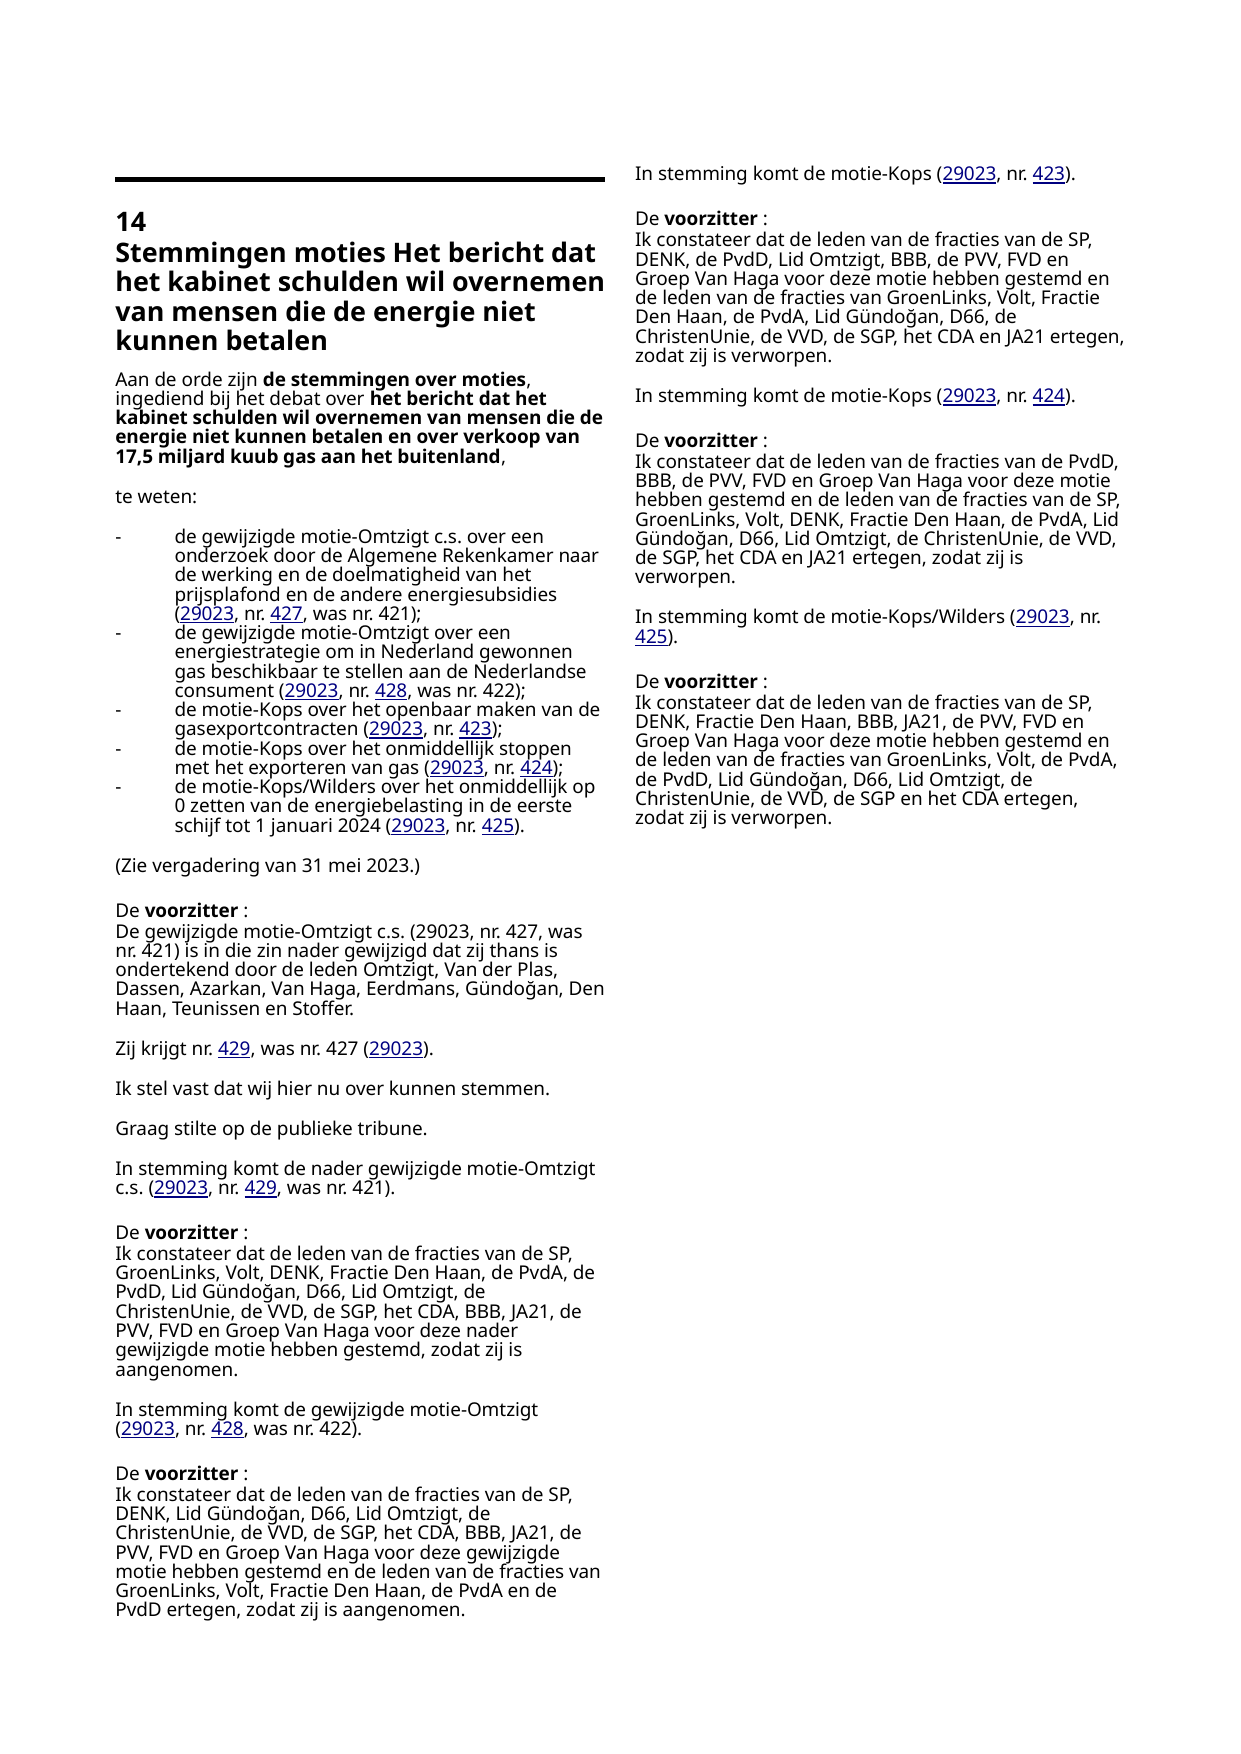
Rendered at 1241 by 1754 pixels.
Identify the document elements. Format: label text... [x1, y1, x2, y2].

text De voorzitter : [635, 206, 1125, 231]
text Ik constateer dat de leden van de fracties van de SP, DENK, Lid Gündoğan, D66, Lid Omtzigt, de ChristenUnie, de VVD, de SGP, het CDA, BBB, JA21, de PVV, FVD en Groep Van Haga voor deze gewijzigde motie hebben gestemd en de leden van de fracties van GroenLinks, Volt, Fractie Den Haan, de PvdA en de PvdD ertegen, zodat zij is aangenomen. [115, 1486, 605, 1621]
text In stemming komt de motie-Kops (29023, nr. 424). [635, 387, 1125, 406]
text In stemming komt de motie-Kops (29023, nr. 423). [635, 165, 1125, 185]
text De voorzitter : [115, 897, 605, 923]
text (Zie vergadering van 31 mei 2023.) [115, 857, 605, 876]
text De voorzitter : [635, 668, 1125, 694]
text Stemmingen moties Het bericht dat het kabinet schulden wil overnemen van mensen die de energie niet kunnen betalen [115, 239, 605, 371]
text Ik stel vast dat wij hier nu over kunnen stemmen. [115, 1080, 605, 1099]
text De voorzitter : [635, 427, 1125, 453]
list de motie-Kops over het openbaar maken van de gasexportcontracten (29023, nr. 423); [115, 701, 605, 740]
text Ik constateer dat de leden van de fracties van de PvdD, BBB, de PVV, FVD en Groep Van Haga voor deze motie hebben gestemd en de leden van de fracties van de SP, GroenLinks, Volt, DENK, Fractie Den Haan, de PvdA, Lid Gündoğan, D66, Lid Omtzigt, de ChristenUnie, de VVD, de SGP, het CDA en JA21 ertegen, zodat zij is verworpen. [635, 453, 1125, 588]
list de gewijzigde motie-Omtzigt c.s. over een onderzoek door de Algemene Rekenkamer naar de werking en de doelmatigheid van het prijsplafond en de andere energiesubsidies (29023, nr. 427, was nr. 421); [115, 528, 605, 624]
text In stemming komt de gewijzigde motie-Omtzigt (29023, nr. 428, was nr. 422). [115, 1401, 605, 1439]
text Graag stilte op de publieke tribune. [115, 1120, 605, 1139]
text In stemming komt de nader gewijzigde motie-Omtzigt c.s. (29023, nr. 429, was nr. 421). [115, 1160, 605, 1198]
text Ik constateer dat de leden van de fracties van de SP, DENK, de PvdD, Lid Omtzigt, BBB, de PVV, FVD en Groep Van Haga voor deze motie hebben gestemd en de leden van de fracties van GroenLinks, Volt, Fractie Den Haan, de PvdA, Lid Gündoğan, D66, de ChristenUnie, de VVD, de SGP, het CDA en JA21 ertegen, zodat zij is verworpen. [635, 231, 1125, 366]
list de gewijzigde motie-Omtzigt over een energiestrategie om in Nederland gewonnen gas beschikbaar te stellen aan de Nederlandse consument (29023, nr. 428, was nr. 422); [115, 624, 605, 701]
text In stemming komt de motie-Kops/Wilders (29023, nr. 425). [635, 608, 1125, 647]
text te weten: [115, 488, 605, 507]
text Aan de orde zijn de stemmingen over moties, ingediend bij het debat over het bericht dat het kabinet schulden wil overnemen van mensen die de energie niet kunnen betalen en over verkoop van 17,5 miljard kuub gas aan het buitenland, [115, 371, 605, 467]
text De gewijzigde motie-Omtzigt c.s. (29023, nr. 427, was nr. 421) is in die zin nader gewijzigd dat zij thans is ondertekend door de leden Omtzigt, Van der Plas, Dassen, Azarkan, Van Haga, Eerdmans, Gündoğan, Den Haan, Teunissen en Stoffer. [115, 923, 605, 1019]
list de motie-Kops over het onmiddellijk stoppen met het exporteren van gas (29023, nr. 424); [115, 740, 605, 778]
text 14 [115, 203, 605, 239]
text De voorzitter : [115, 1460, 605, 1486]
text Zij krijgt nr. 429, was nr. 427 (29023). [115, 1040, 605, 1059]
text Ik constateer dat de leden van de fracties van de SP, DENK, Fractie Den Haan, BBB, JA21, de PVV, FVD en Groep Van Haga voor deze motie hebben gestemd en de leden van de fracties van GroenLinks, Volt, de PvdA, de PvdD, Lid Gündoğan, D66, Lid Omtzigt, de ChristenUnie, de VVD, de SGP en het CDA ertegen, zodat zij is verworpen. [635, 694, 1125, 828]
text Ik constateer dat de leden van de fracties van de SP, GroenLinks, Volt, DENK, Fractie Den Haan, de PvdA, de PvdD, Lid Gündoğan, D66, Lid Omtzigt, de ChristenUnie, de VVD, de SGP, het CDA, BBB, JA21, de PVV, FVD en Groep Van Haga voor deze nader gewijzigde motie hebben gestemd, zodat zij is aangenomen. [115, 1245, 605, 1380]
text De voorzitter : [115, 1219, 605, 1245]
list de motie-Kops/Wilders over het onmiddellijk op 0 zetten van de energiebelasting in de eerste schijf tot 1 januari 2024 (29023, nr. 425). [115, 778, 605, 836]
